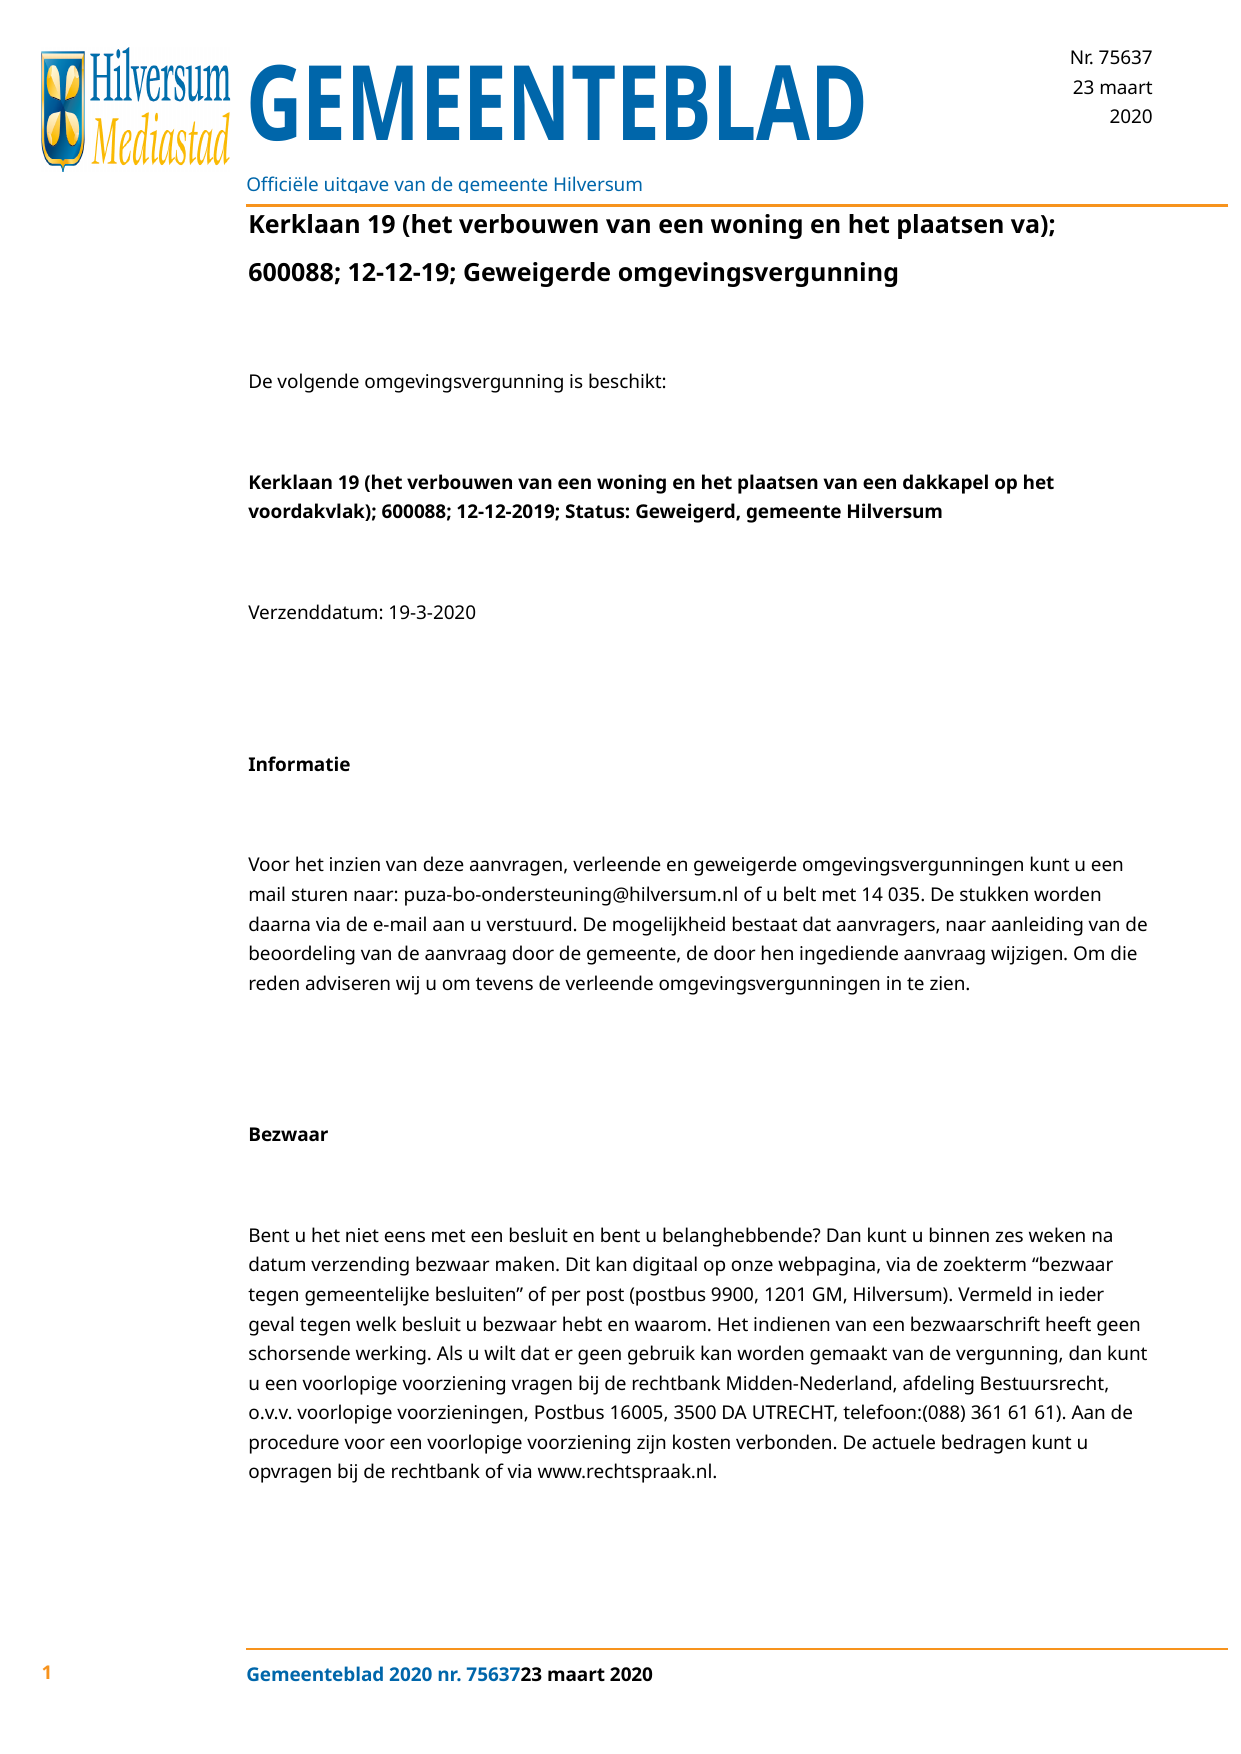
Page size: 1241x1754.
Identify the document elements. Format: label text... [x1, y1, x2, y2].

text Informatie [248, 751, 1152, 777]
text De volgende omgevingsvergunning is beschikt: [248, 368, 1152, 394]
text Kerklaan 19 (het verbouwen van een woning en het plaatsen va); 600088; 12-12-19; Geweigerde omgevingsvergunning [248, 207, 1152, 288]
picture [41, 47, 231, 172]
text Voor het inzien van deze aanvragen, verleende en geweigerde omgevingsvergunningen kunt u een mail sturen naar: puza-bo-ondersteuning@hilversum.nl of u belt met 14 035. De stukken worden daarna via de e-mail aan u verstuurd. De mogelijkheid bestaat dat aanvragers, naar aanleiding van de beoordeling van de aanvraag door de gemeente, de door hen ingediende aanvraag wijzigen. Om die reden adviseren wij u om tevens de verleende omgevingsvergunningen in te zien. [248, 852, 1152, 996]
text Bent u het niet eens met een besluit en bent u belanghebbende? Dan kunt u binnen zes weken na datum verzending bezwaar maken. Dit kan digitaal op onze webpagina, via de zoekterm “bezwaar tegen gemeentelijke besluiten” of per post (postbus 9900, 1201 GM, Hilversum). Vermeld in ieder geval tegen welk besluit u bezwaar hebt en waarom. Het indienen van een bezwaarschrift heeft geen schorsende werking. Als u wilt dat er geen gebruik kan worden gemaakt van de vergunning, dan kunt u een voorlopige voorziening vragen bij de rechtbank Midden-Nederland, afdeling Bestuursrecht, o.v.v. voorlopige voorzieningen, Postbus 16005, 3500 DA UTRECHT, telefoon:(088) 361 61 61). Aan de procedure voor een voorlopige voorziening zijn kosten verbonden. De actuele bedragen kunt u opvragen bij de rechtbank of via www.rechtspraak.nl. [248, 1222, 1152, 1484]
text Verzenddatum: 19-3-2020 [248, 599, 1152, 625]
text Kerklaan 19 (het verbouwen van een woning en het plaatsen van een dakkapel op het voordakvlak); 600088; 12-12-2019; Status: Geweigerd, gemeente Hilversum [248, 469, 1152, 524]
text Bezwaar [248, 1121, 1152, 1147]
